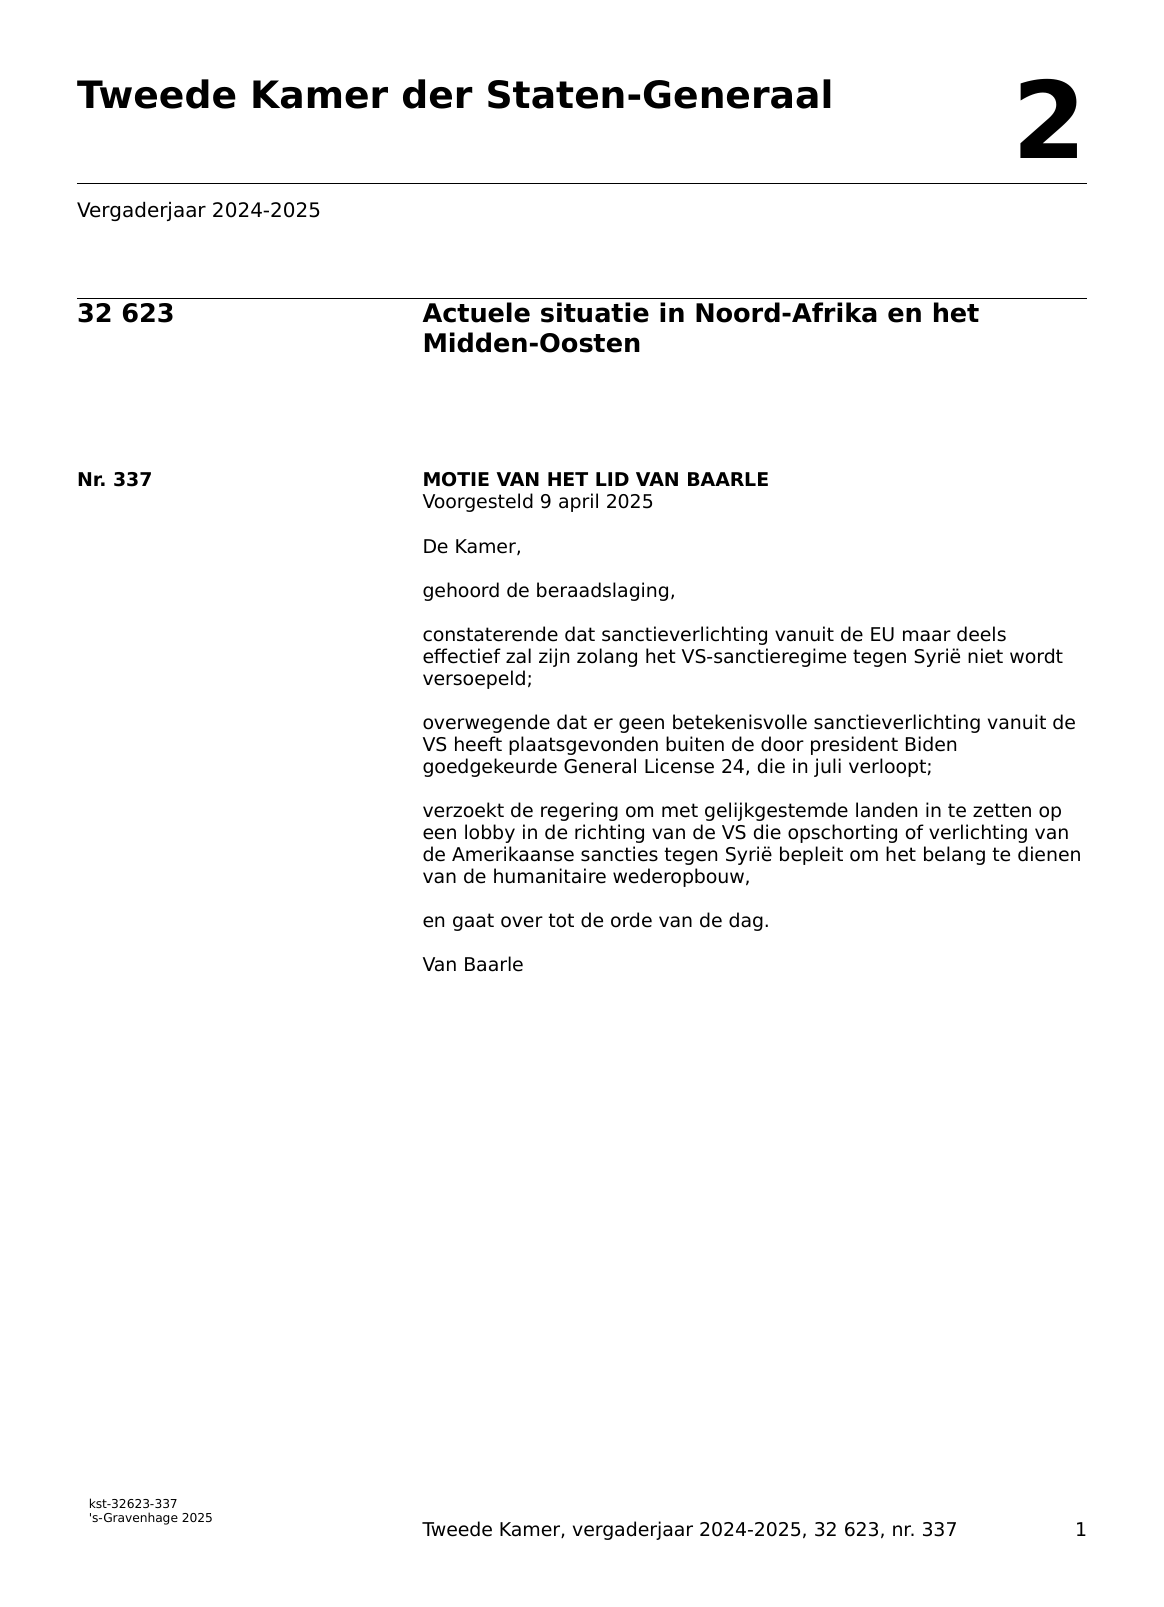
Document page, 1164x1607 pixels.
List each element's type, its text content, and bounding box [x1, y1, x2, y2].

text constaterende dat sanctieverlichting vanuit de EU maar deels effectief zal zijn zolang het VS-sanctieregime tegen Syrië niet wordt versoepeld; [422, 624, 1087, 690]
text Van Baarle [422, 954, 1087, 976]
table_header 2 [886, 59, 1087, 183]
text Voorgesteld 9 april 2025 [422, 491, 1087, 513]
subtitle Nr. 337 MOTIE VAN HET LID VAN BAARLE [77, 469, 1087, 491]
text kst-32623-337 [88, 1497, 323, 1511]
text gehoord de beraadslaging, [422, 580, 1087, 602]
text overwegende dat er geen betekenisvolle sanctieverlichting vanuit de VS heeft plaatsgevonden buiten de door president Biden goedgekeurde General License 24, die in juli verloopt; [422, 712, 1087, 778]
text verzoekt de regering om met gelijkgestemde landen in te zetten op een lobby in de richting van de VS die opschorting of verlichting van de Amerikaanse sancties tegen Syrië bepleit om het belang te dienen van de humanitaire wederopbouw, [422, 800, 1087, 888]
table_cell Vergaderjaar 2024-2025 [77, 184, 1087, 298]
text 's-Gravenhage 2025 [88, 1511, 323, 1525]
text en gaat over tot de orde van de dag. [422, 910, 1087, 932]
subtitle 32 623 Actuele situatie in Noord-Afrika en het Midden-Oosten [77, 299, 1087, 358]
text De Kamer, [422, 536, 1087, 557]
table_header Tweede Kamer der Staten-Generaal [77, 59, 886, 183]
